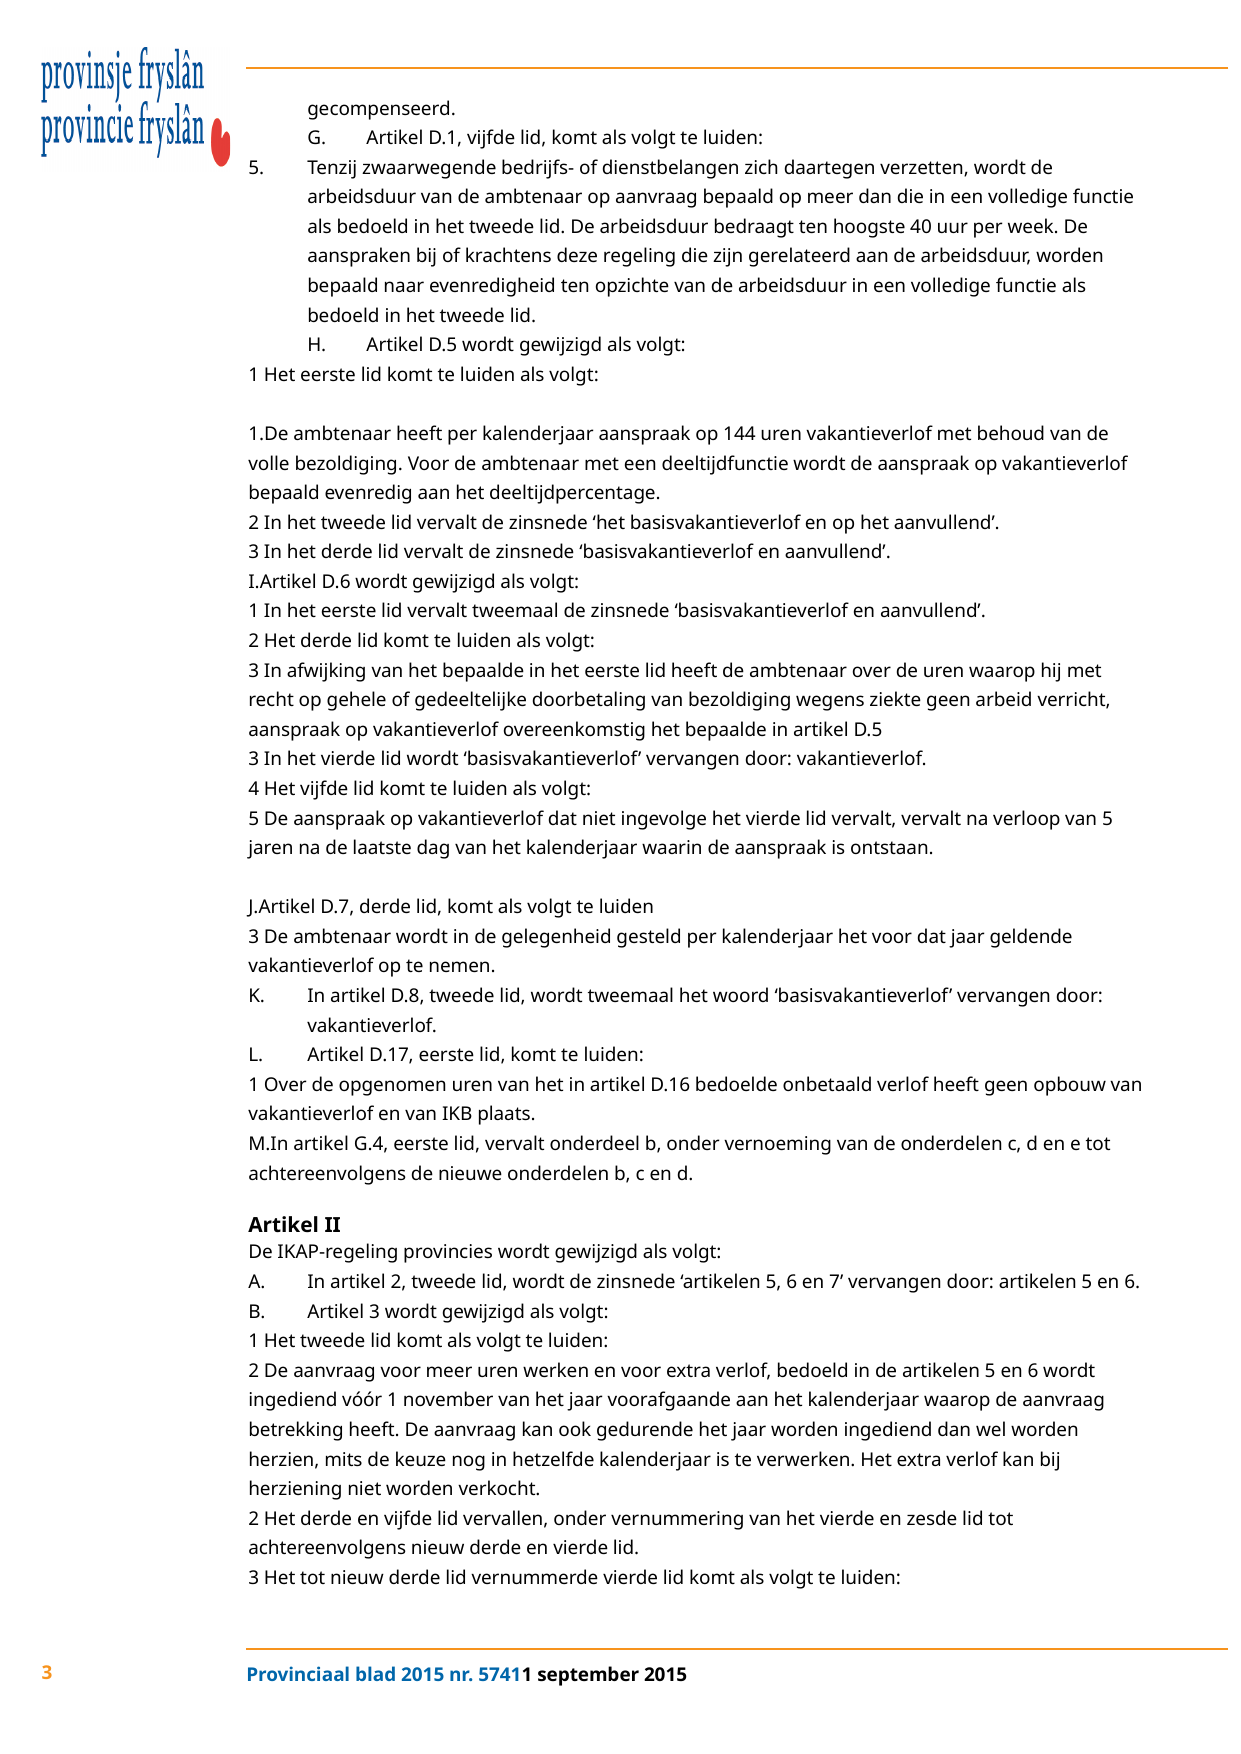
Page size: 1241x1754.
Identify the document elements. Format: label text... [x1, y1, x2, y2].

text De IKAP-regeling provincies wordt gewijzigd als volgt: [248, 1239, 1152, 1264]
text 1 Over de opgenomen uren van het in artikel D.16 bedoelde onbetaald verlof heeft geen opbouw van vakantieverlof en van IKB plaats. [248, 1071, 1152, 1126]
picture [41, 47, 231, 172]
text 1.De ambtenaar heeft per kalenderjaar aanspraak op 144 uren vakantieverlof met behoud van de volle bezoldiging. Voor de ambtenaar met een deeltijdfunctie wordt de aanspraak op vakantieverlof bepaald evenredig aan het deeltijdpercentage. [248, 420, 1152, 505]
text 2 Het derde en vijfde lid vervallen, onder vernummering van het vierde en zesde lid tot achtereenvolgens nieuw derde en vierde lid. [248, 1505, 1152, 1560]
text 1 In het eerste lid vervalt tweemaal de zinsnede ‘basisvakantieverlof en aanvullend’. [248, 598, 1152, 623]
list Artikel D.17, eerste lid, komt te luiden: [248, 1041, 1152, 1067]
list Artikel D.5 wordt gewijzigd als volgt: [307, 331, 1152, 357]
text Artikel II [248, 1210, 1152, 1239]
text I.Artikel D.6 wordt gewijzigd als volgt: [248, 568, 1152, 594]
text 2 Het derde lid komt te luiden als volgt: [248, 627, 1152, 653]
text 3 In het vierde lid wordt ‘basisvakantieverlof’ vervangen door: vakantieverlof. [248, 746, 1152, 771]
text 4 Het vijfde lid komt te luiden als volgt: [248, 775, 1152, 801]
list In artikel D.8, tweede lid, wordt tweemaal het woord ‘basisvakantieverlof’ vervangen door: vakantieverlof. [248, 982, 1152, 1038]
list Tenzij zwaarwegende bedrijfs- of dienstbelangen zich daartegen verzetten, wordt de arbeidsduur van de ambtenaar op aanvraag bepaald op meer dan die in een volledige functie als bedoeld in het tweede lid. De arbeidsduur bedraagt ten hoogste 40 uur per week. De aanspraken bij of krachtens deze regeling die zijn gerelateerd aan de arbeidsduur, worden bepaald naar evenredigheid ten opzichte van de arbeidsduur in een volledige functie als bedoeld in het tweede lid. [248, 154, 1152, 328]
text 2 De aanvraag voor meer uren werken en voor extra verlof, bedoeld in de artikelen 5 en 6 wordt ingediend vóór 1 november van het jaar voorafgaande aan het kalenderjaar waarop de aanvraag betrekking heeft. De aanvraag kan ook gedurende het jaar worden ingediend dan wel worden herzien, mits de keuze nog in hetzelfde kalenderjaar is te verwerken. Het extra verlof kan bij herziening niet worden verkocht. [248, 1357, 1152, 1501]
text 3 In afwijking van het bepaalde in het eerste lid heeft de ambtenaar over de uren waarop hij met recht op gehele of gedeeltelijke doorbetaling van bezoldiging wegens ziekte geen arbeid verricht, aanspraak op vakantieverlof overeenkomstig het bepaalde in artikel D.5 [248, 657, 1152, 742]
text 3 De ambtenaar wordt in de gelegenheid gesteld per kalenderjaar het voor dat jaar geldende vakantieverlof op te nemen. [248, 923, 1152, 978]
list In artikel 2, tweede lid, wordt de zinsnede ‘artikelen 5, 6 en 7’ vervangen door: artikelen 5 en 6. [248, 1268, 1152, 1294]
text 1 Het eerste lid komt te luiden als volgt: [248, 361, 1152, 387]
text 3 In het derde lid vervalt de zinsnede ‘basisvakantieverlof en aanvullend’. [248, 538, 1152, 564]
text 3 Het tot nieuw derde lid vernummerde vierde lid komt als volgt te luiden: [248, 1564, 1152, 1590]
text J.Artikel D.7, derde lid, komt als volgt te luiden [248, 893, 1152, 919]
list gecompenseerd. [248, 95, 1152, 121]
list Artikel D.1, vijfde lid, komt als volgt te luiden: [307, 124, 1152, 150]
text M.In artikel G.4, eerste lid, vervalt onderdeel b, onder vernoeming van de onderdelen c, d en e tot achtereenvolgens de nieuwe onderdelen b, c en d. [248, 1130, 1152, 1186]
text 5 De aanspraak op vakantieverlof dat niet ingevolge het vierde lid vervalt, vervalt na verloop van 5 jaren na de laatste dag van het kalenderjaar waarin de aanspraak is ontstaan. [248, 805, 1152, 860]
list Artikel 3 wordt gewijzigd als volgt: [248, 1298, 1152, 1323]
text 2 In het tweede lid vervalt de zinsnede ‘het basisvakantieverlof en op het aanvullend’. [248, 509, 1152, 535]
text 1 Het tweede lid komt als volgt te luiden: [248, 1327, 1152, 1353]
